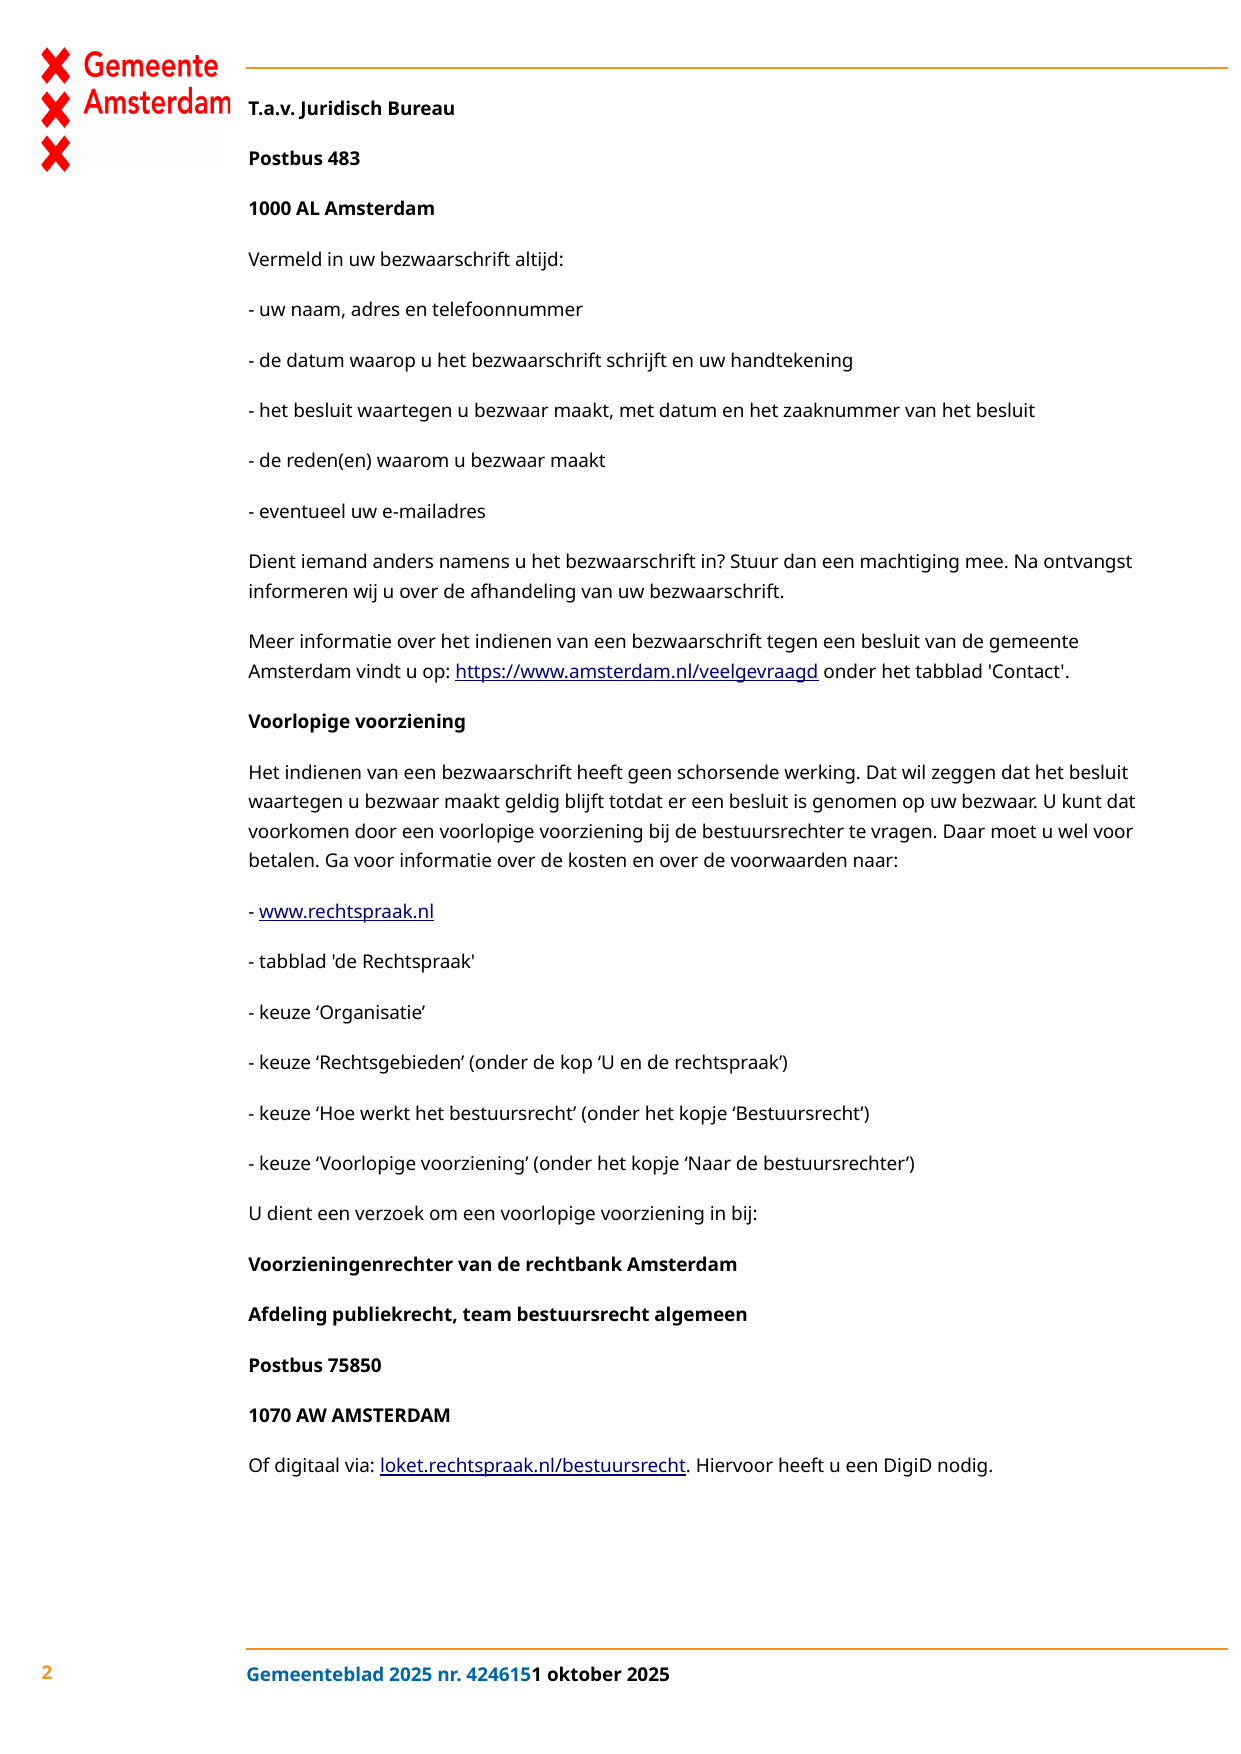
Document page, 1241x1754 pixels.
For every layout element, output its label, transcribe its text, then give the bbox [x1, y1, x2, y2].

text Postbus 75850 [248, 1352, 1152, 1378]
text 1070 AW AMSTERDAM [248, 1402, 1152, 1428]
text - tabblad 'de Rechtspraak' [248, 948, 1152, 974]
text - keuze ‘Voorlopige voorziening’ (onder het kopje ‘Naar de bestuursrechter’) [248, 1150, 1152, 1176]
text - eventueel uw e-mailadres [248, 498, 1152, 524]
text - www.rechtspraak.nl [248, 898, 1152, 924]
text Of digitaal via: loket.rechtspraak.nl/bestuursrecht. Hiervoor heeft u een DigiD nodig. [248, 1453, 1152, 1478]
text U dient een verzoek om een voorlopige voorziening in bij: [248, 1201, 1152, 1226]
text - het besluit waartegen u bezwaar maakt, met datum en het zaaknummer van het besluit [248, 397, 1152, 423]
text Het indienen van een bezwaarschrift heeft geen schorsende werking. Dat wil zeggen dat het besluit waartegen u bezwaar maakt geldig blijft totdat er een besluit is genomen op uw bezwaar. U kunt dat voorkomen door een voorlopige voorziening bij de bestuursrechter te vragen. Daar moet u wel voor betalen. Ga voor informatie over de kosten en over de voorwaarden naar: [248, 759, 1152, 873]
text Dient iemand anders namens u het bezwaarschrift in? Stuur dan een machtiging mee. Na ontvangst informeren wij u over de afhandeling van uw bezwaarschrift. [248, 548, 1152, 604]
text - uw naam, adres en telefoonnummer [248, 296, 1152, 322]
text - de reden(en) waarom u bezwaar maakt [248, 448, 1152, 473]
text - keuze ‘Rechtsgebieden’ (onder de kop ‘U en de rechtspraak’) [248, 1049, 1152, 1075]
text T.a.v. Juridisch Bureau [248, 95, 1152, 121]
text Voorzieningenrechter van de rechtbank Amsterdam [248, 1251, 1152, 1277]
text - keuze ‘Hoe werkt het bestuursrecht’ (onder het kopje ‘Bestuursrecht’) [248, 1100, 1152, 1126]
text Postbus 483 [248, 145, 1152, 171]
text - keuze ‘Organisatie’ [248, 999, 1152, 1025]
picture [41, 47, 231, 172]
text Afdeling publiekrecht, team bestuursrecht algemeen [248, 1301, 1152, 1327]
text - de datum waarop u het bezwaarschrift schrijft en uw handtekening [248, 347, 1152, 373]
text 1000 AL Amsterdam [248, 196, 1152, 221]
text Meer informatie over het indienen van een bezwaarschrift tegen een besluit van de gemeente Amsterdam vindt u op: https://www.amsterdam.nl/veelgevraagd onder het tabblad 'Contact'. [248, 628, 1152, 684]
text Vermeld in uw bezwaarschrift altijd: [248, 246, 1152, 272]
text Voorlopige voorziening [248, 708, 1152, 734]
